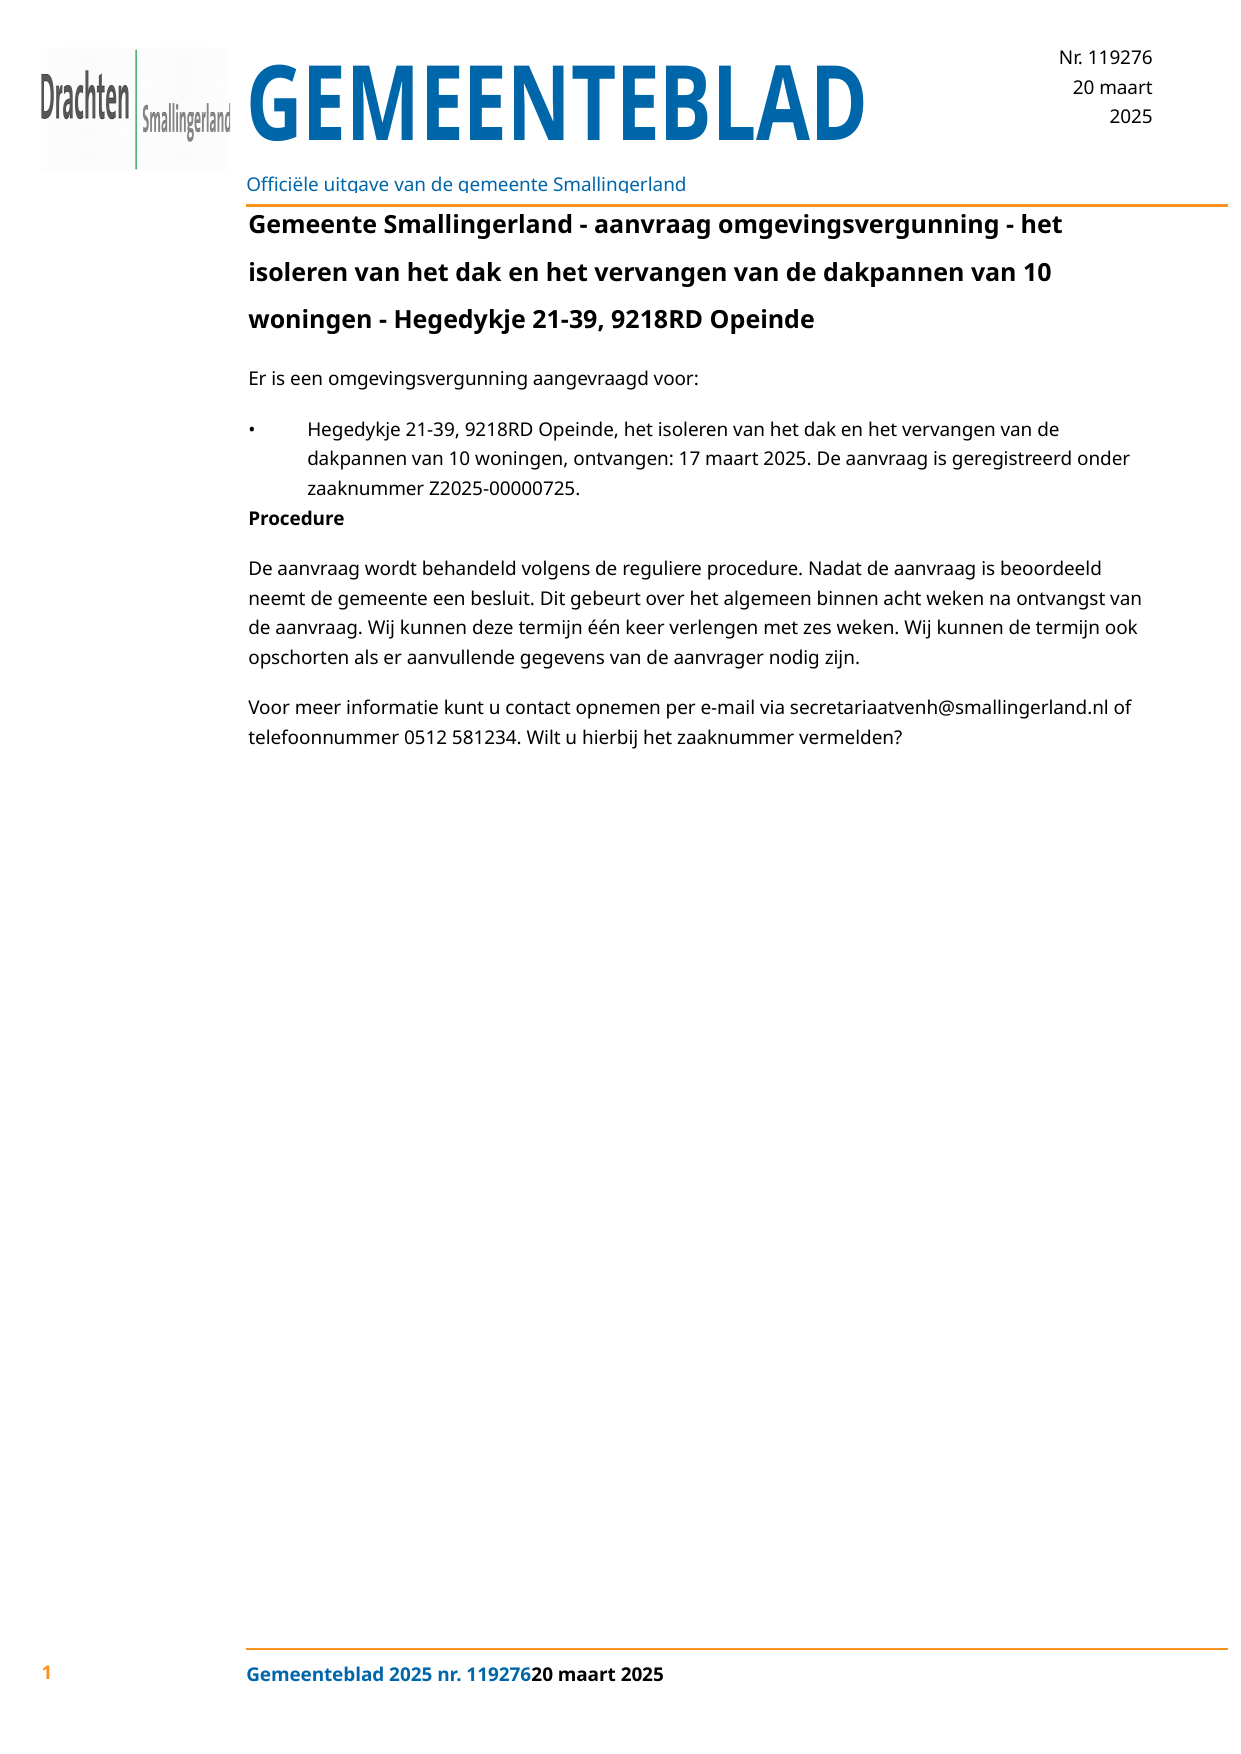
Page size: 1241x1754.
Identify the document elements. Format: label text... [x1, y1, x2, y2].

text Procedure [248, 505, 1152, 530]
text Voor meer informatie kunt u contact opnemen per e-mail via secretariaatvenh@smallingerland.nl of telefoonnummer 0512 581234. Wilt u hierbij het zaaknummer vermelden? [248, 694, 1152, 749]
text De aanvraag wordt behandeld volgens de reguliere procedure. Nadat de aanvraag is beoordeeld neemt de gemeente een besluit. Dit gebeurt over het algemeen binnen acht weken na ontvangst van de aanvraag. Wij kunnen deze termijn één keer verlengen met zes weken. Wij kunnen de termijn ook opschorten als er aanvullende gegevens van de aanvrager nodig zijn. [248, 555, 1152, 669]
picture [41, 47, 231, 172]
text Gemeente Smallingerland - aanvraag omgevingsvergunning - het isoleren van het dak en het vervangen van de dakpannen van 10 woningen - Hegedykje 21-39, 9218RD Opeinde [248, 207, 1152, 336]
list Hegedykje 21-39, 9218RD Opeinde, het isoleren van het dak en het vervangen van de dakpannen van 10 woningen, ontvangen: 17 maart 2025. De aanvraag is geregistreerd onder zaaknummer Z2025-00000725. [248, 416, 1152, 501]
text Er is een omgevingsvergunning aangevraagd voor: [248, 366, 1152, 391]
